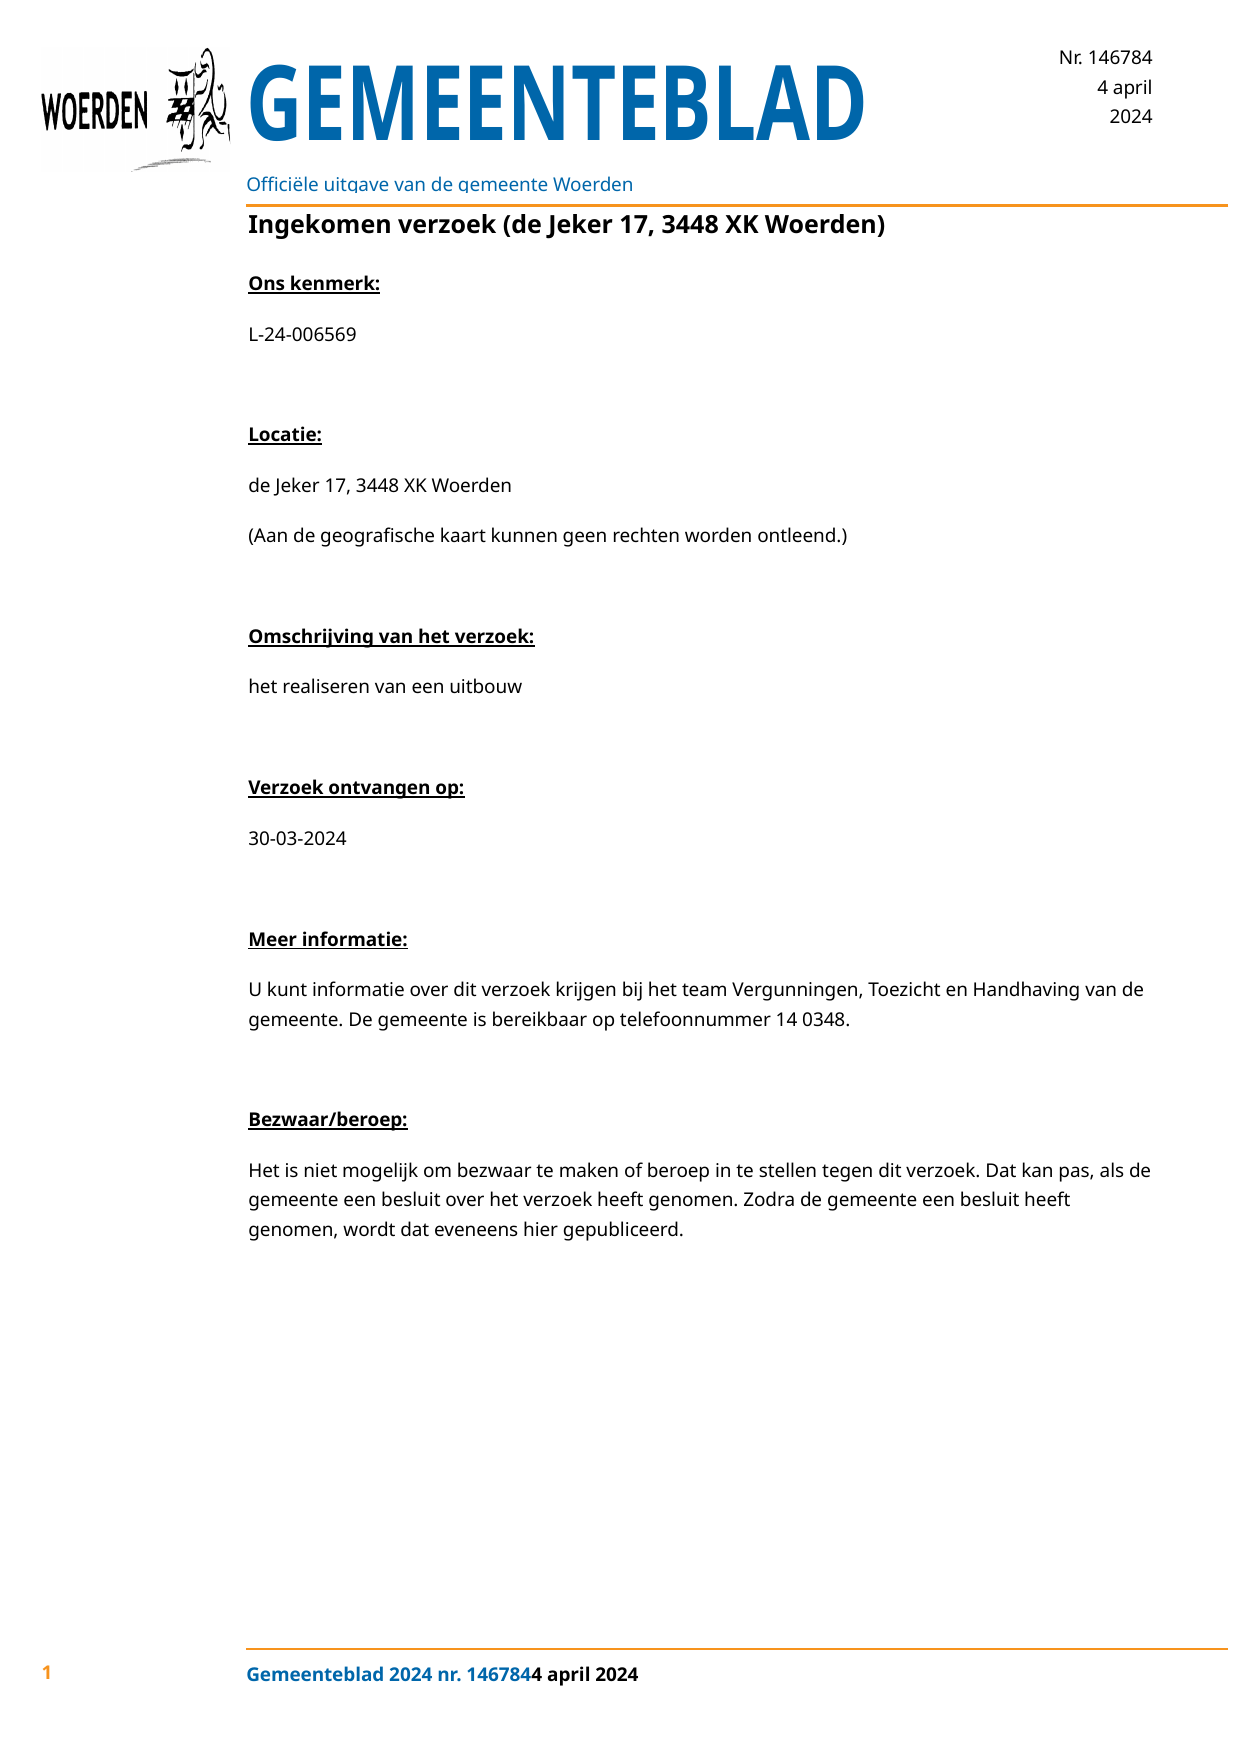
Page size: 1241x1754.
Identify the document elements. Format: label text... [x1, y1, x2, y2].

text Het is niet mogelijk om bezwaar te maken of beroep in te stellen tegen dit verzoek. Dat kan pas, als de gemeente een besluit over het verzoek heeft genomen. Zodra de gemeente een besluit heeft genomen, wordt dat eveneens hier gepubliceerd. [248, 1157, 1152, 1242]
text U kunt informatie over dit verzoek krijgen bij het team Vergunningen, Toezicht en Handhaving van de gemeente. De gemeente is bereikbaar op telefoonnummer 14 0348. [248, 976, 1152, 1031]
text (Aan de geografische kaart kunnen geen rechten worden ontleend.) [248, 522, 1152, 548]
picture [41, 47, 231, 172]
text Ons kenmerk: [248, 270, 1152, 296]
text het realiseren van een uitbouw [248, 674, 1152, 699]
text Ingekomen verzoek (de Jeker 17, 3448 XK Woerden) [248, 207, 1152, 241]
text Meer informatie: [248, 926, 1152, 951]
text 30-03-2024 [248, 825, 1152, 851]
text de Jeker 17, 3448 XK Woerden [248, 472, 1152, 498]
text Omschrijving van het verzoek: [248, 623, 1152, 649]
text Locatie: [248, 422, 1152, 447]
text L-24-006569 [248, 321, 1152, 346]
text Bezwaar/beroep: [248, 1107, 1152, 1132]
text Verzoek ontvangen op: [248, 774, 1152, 800]
